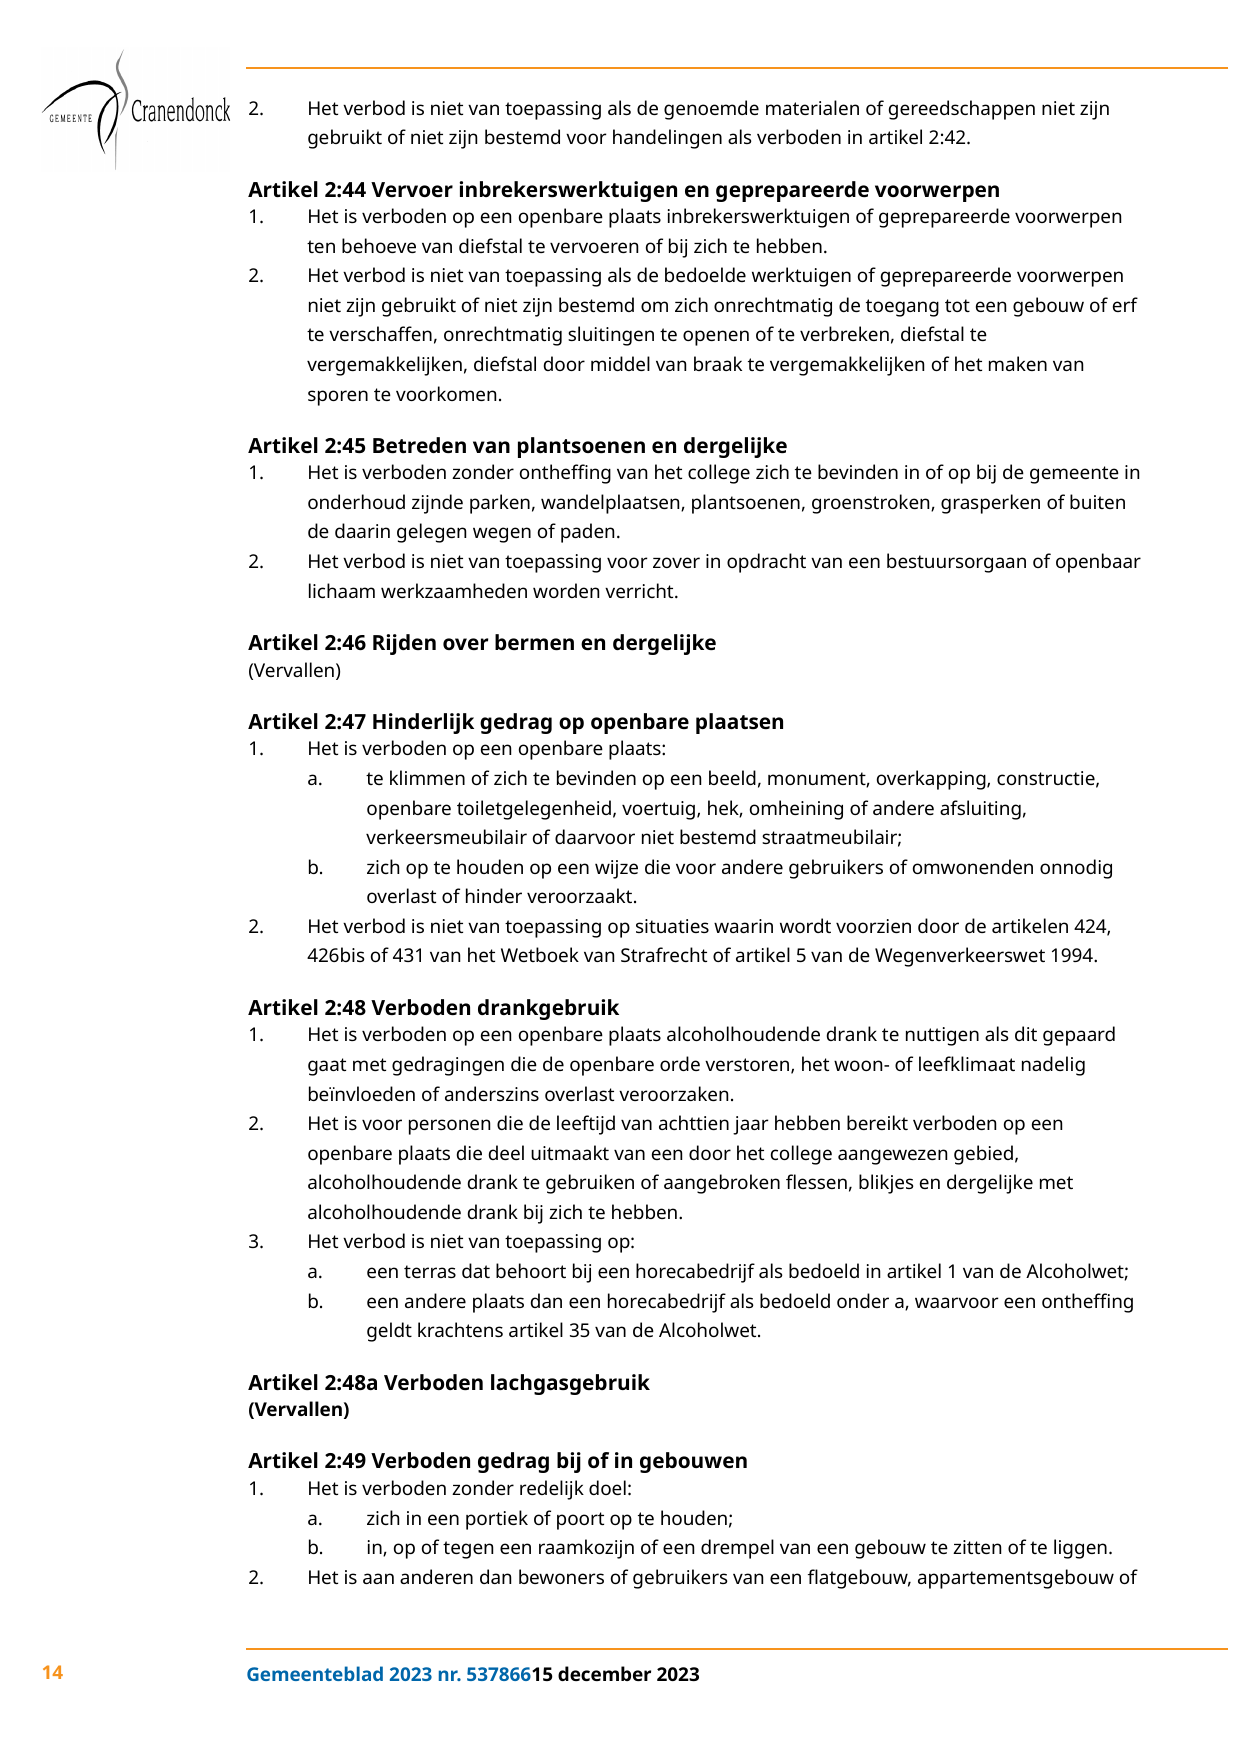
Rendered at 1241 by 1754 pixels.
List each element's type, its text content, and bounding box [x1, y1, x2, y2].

list Het verbod is niet van toepassing op situaties waarin wordt voorzien door de artikelen 424, 426bis of 431 van het Wetboek van Strafrecht of artikel 5 van de Wegenverkeerswet 1994. [248, 913, 1152, 968]
text Artikel 2:47 Hinderlijk gedrag op openbare plaatsen [248, 707, 1152, 736]
text Artikel 2:48 Verboden drankgebruik [248, 993, 1152, 1022]
list Het is verboden zonder redelijk doel: [248, 1475, 1152, 1501]
list Het verbod is niet van toepassing op: [248, 1229, 1152, 1254]
text (Vervallen) [248, 657, 1152, 682]
text Artikel 2:44 Vervoer inbrekerswerktuigen en geprepareerde voorwerpen [248, 175, 1152, 203]
list Het is voor personen die de leeftijd van achttien jaar hebben bereikt verboden op een openbare plaats die deel uitmaakt van een door het college aangewezen gebied, alcoholhoudende drank te gebruiken of aangebroken flessen, blikjes en dergelijke met alcoholhoudende drank bij zich te hebben. [248, 1110, 1152, 1225]
list zich op te houden op een wijze die voor andere gebruikers of omwonenden onnodig overlast of hinder veroorzaakt. [307, 854, 1152, 909]
list in, op of tegen een raamkozijn of een drempel van een gebouw te zitten of te liggen. [307, 1534, 1152, 1560]
picture [41, 47, 231, 172]
list te klimmen of zich te bevinden op een beeld, monument, overkapping, constructie, openbare toiletgelegenheid, voertuig, hek, omheining of andere afsluiting, verkeersmeubilair of daarvoor niet bestemd straatmeubilair; [307, 765, 1152, 850]
text (Vervallen) [248, 1396, 1152, 1422]
list een andere plaats dan een horecabedrijf als bedoeld onder a, waarvoor een ontheffing geldt krachtens artikel 35 van de Alcoholwet. [307, 1288, 1152, 1343]
text Artikel 2:45 Betreden van plantsoenen en dergelijke [248, 431, 1152, 459]
list Het verbod is niet van toepassing als de genoemde materialen of gereedschappen niet zijn gebruikt of niet zijn bestemd voor handelingen als verboden in artikel 2:42. [248, 95, 1152, 150]
list Het verbod is niet van toepassing voor zover in opdracht van een bestuursorgaan of openbaar lichaam werkzaamheden worden verricht. [248, 548, 1152, 604]
list Het verbod is niet van toepassing als de bedoelde werktuigen of geprepareerde voorwerpen niet zijn gebruikt of niet zijn bestemd om zich onrechtmatig de toegang tot een gebouw of erf te verschaffen, onrechtmatig sluitingen te openen of te verbreken, diefstal te vergemakkelijken, diefstal door middel van braak te vergemakkelijken of het maken van sporen te voorkomen. [248, 262, 1152, 406]
list Het is verboden op een openbare plaats alcoholhoudende drank te nuttigen als dit gepaard gaat met gedragingen die de openbare orde verstoren, het woon- of leefklimaat nadelig beïnvloeden of anderszins overlast veroorzaken. [248, 1022, 1152, 1106]
text Artikel 2:48a Verboden lachgasgebruik [248, 1368, 1152, 1396]
list Het is verboden op een openbare plaats inbrekerswerktuigen of geprepareerde voorwerpen ten behoeve van diefstal te vervoeren of bij zich te hebben. [248, 203, 1152, 258]
text Artikel 2:46 Rijden over bermen en dergelijke [248, 628, 1152, 657]
list een terras dat behoort bij een horecabedrijf als bedoeld in artikel 1 van de Alcoholwet; [307, 1258, 1152, 1284]
list zich in een portiek of poort op te houden; [307, 1505, 1152, 1530]
text Artikel 2:49 Verboden gedrag bij of in gebouwen [248, 1447, 1152, 1475]
list Het is aan anderen dan bewoners of gebruikers van een flatgebouw, appartementsgebouw of [248, 1564, 1152, 1589]
list Het is verboden op een openbare plaats: [248, 736, 1152, 761]
list Het is verboden zonder ontheffing van het college zich te bevinden in of op bij de gemeente in onderhoud zijnde parken, wandelplaatsen, plantsoenen, groenstroken, grasperken of buiten de daarin gelegen wegen of paden. [248, 459, 1152, 544]
